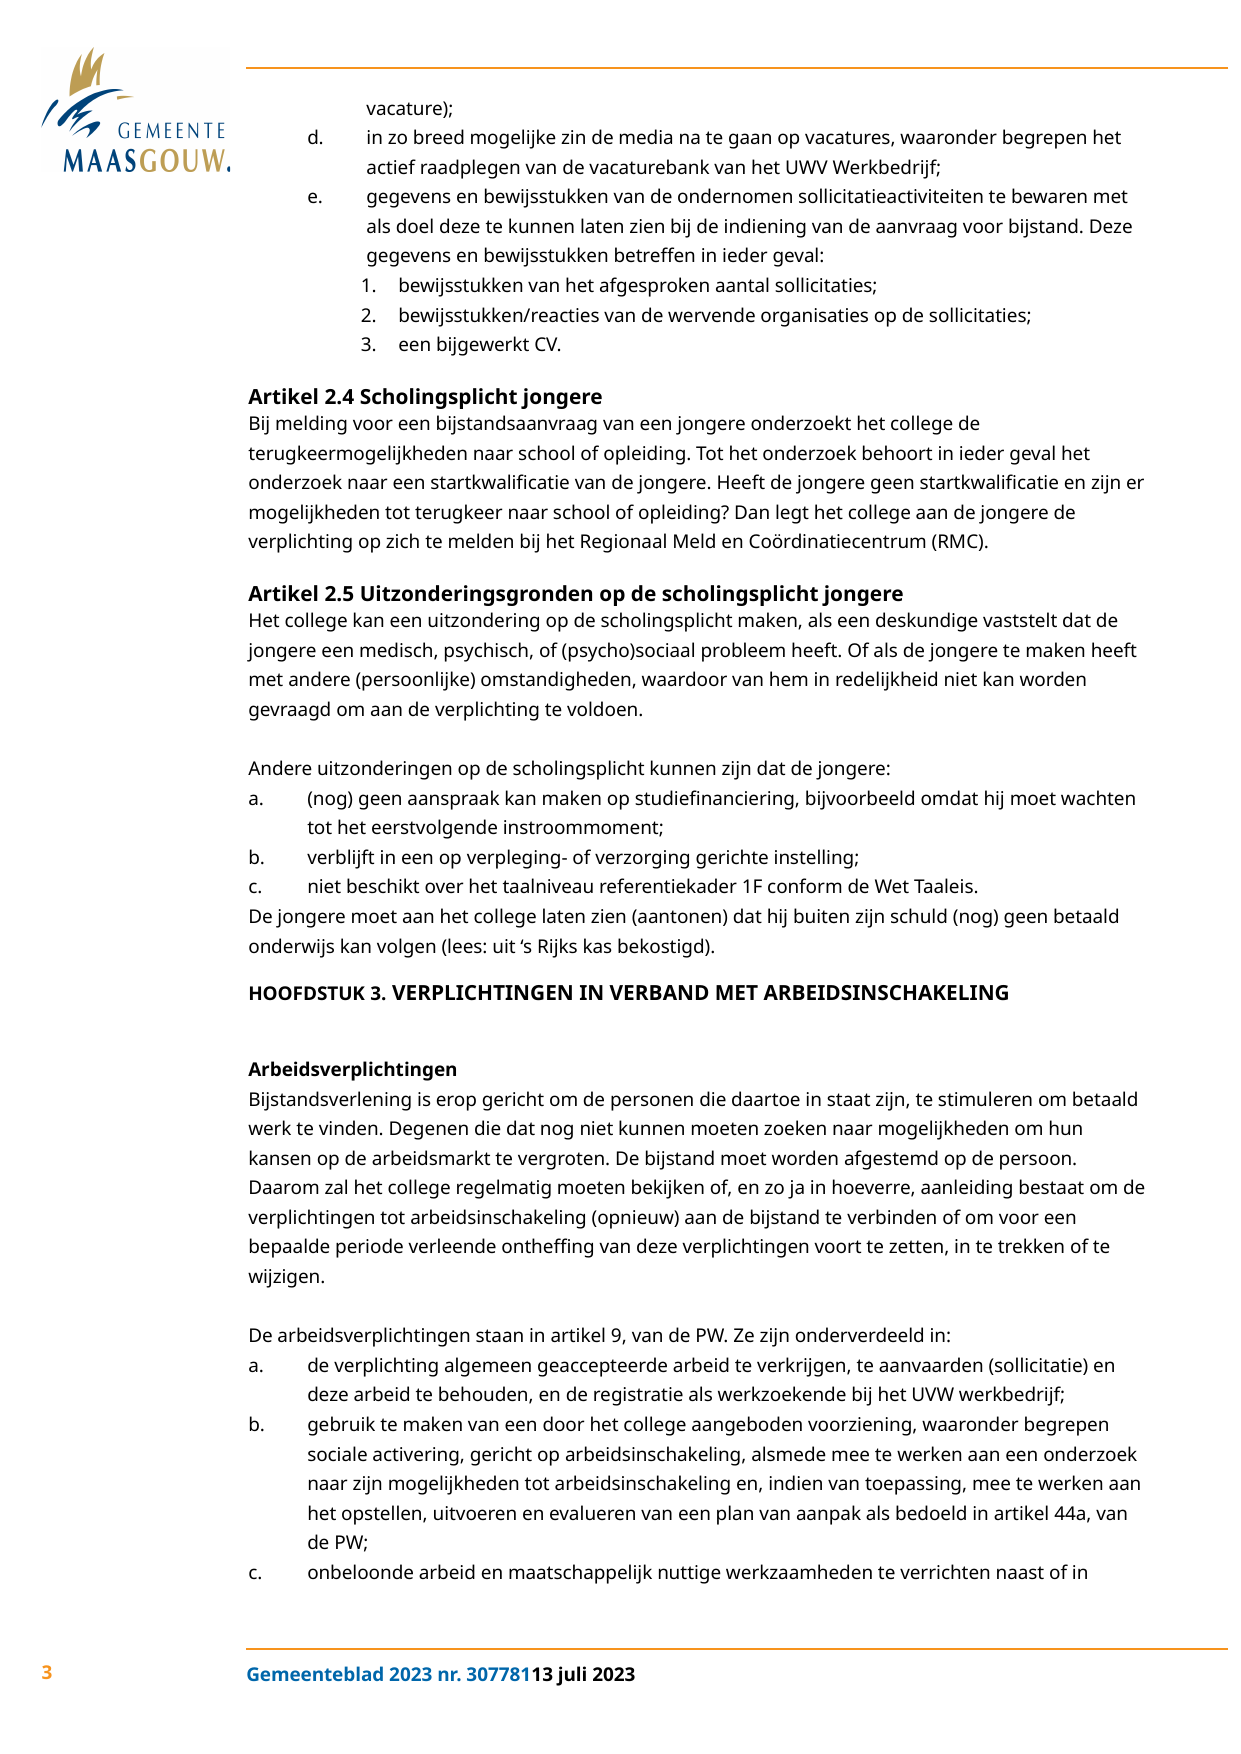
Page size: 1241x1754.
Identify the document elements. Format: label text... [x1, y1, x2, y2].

list verblijft in een op verpleging- of verzorging gerichte instelling; [248, 844, 1152, 870]
list een bijgewerkt CV. [361, 331, 1152, 357]
text Bij melding voor een bijstandsaanvraag van een jongere onderzoekt het college de terugkeermogelijkheden naar school of opleiding. Tot het onderzoek behoort in ieder geval het onderzoek naar een startkwalificatie van de jongere. Heeft de jongere geen startkwalificatie en zijn er mogelijkheden tot terugkeer naar school of opleiding? Dan legt het college aan de jongere de verplichting op zich te melden bij het Regionaal Meld en Coördinatiecentrum (RMC). [248, 410, 1152, 554]
list gegevens en bewijsstukken van de ondernomen sollicitatieactiviteiten te bewaren met als doel deze te kunnen laten zien bij de indiening van de aanvraag voor bijstand. Deze gegevens en bewijsstukken betreffen in ieder geval: [307, 183, 1152, 268]
text Het college kan een uitzondering op de scholingsplicht maken, als een deskundige vaststelt dat de jongere een medisch, psychisch, of (psycho)sociaal probleem heeft. Of als de jongere te maken heeft met andere (persoonlijke) omstandigheden, waardoor van hem in redelijkheid niet kan worden gevraagd om aan de verplichting te voldoen. [248, 607, 1152, 722]
text Artikel 2.5 Uitzonderingsgronden op de scholingsplicht jongere [248, 579, 1152, 607]
list bewijsstukken van het afgesproken aantal sollicitaties; [361, 272, 1152, 298]
text Artikel 2.4 Scholingsplicht jongere [248, 382, 1152, 410]
text De jongere moet aan het college laten zien (aantonen) dat hij buiten zijn schuld (nog) geen betaald onderwijs kan volgen (lees: uit ‘s Rijks kas bekostigd). [248, 903, 1152, 959]
text Bijstandsverlening is erop gericht om de personen die daartoe in staat zijn, te stimuleren om betaald werk te vinden. Degenen die dat nog niet kunnen moeten zoeken naar mogelijkheden om hun kansen op de arbeidsmarkt te vergroten. De bijstand moet worden afgestemd op de persoon. Daarom zal het college regelmatig moeten bekijken of, en zo ja in hoeverre, aanleiding bestaat om de verplichtingen tot arbeidsinschakeling (opnieuw) aan de bijstand te verbinden of om voor een bepaalde periode verleende ontheffing van deze verplichtingen voort te zetten, in te trekken of te wijzigen. [248, 1086, 1152, 1289]
text De arbeidsverplichtingen staan in artikel 9, van de PW. Ze zijn onderverdeeld in: [248, 1322, 1152, 1348]
list (nog) geen aanspraak kan maken op studiefinanciering, bijvoorbeeld omdat hij moet wachten tot het eerstvolgende instroommoment; [248, 785, 1152, 840]
picture [41, 47, 231, 172]
text Andere uitzonderingen op de scholingsplicht kunnen zijn dat de jongere: [248, 755, 1152, 781]
list vacature); [307, 95, 1152, 121]
list bewijsstukken/reacties van de wervende organisaties op de sollicitaties; [361, 302, 1152, 328]
list in zo breed mogelijke zin de media na te gaan op vacatures, waaronder begrepen het actief raadplegen van de vacaturebank van het UWV Werkbedrijf; [307, 124, 1152, 180]
list niet beschikt over het taalniveau referentiekader 1F conform de Wet Taaleis. [248, 874, 1152, 899]
list de verplichting algemeen geaccepteerde arbeid te verkrijgen, te aanvaarden (sollicitatie) en deze arbeid te behouden, en de registratie als werkzoekende bij het UVW werkbedrijf; [248, 1352, 1152, 1407]
text Arbeidsverplichtingen [248, 1056, 1152, 1082]
text HOOFDSTUK 3. VERPLICHTINGEN IN VERBAND MET ARBEIDSINSCHAKELING [248, 978, 1152, 1007]
list onbeloonde arbeid en maatschappelijk nuttige werkzaamheden te verrichten naast of in [248, 1559, 1152, 1585]
list gebruik te maken van een door het college aangeboden voorziening, waaronder begrepen sociale activering, gericht op arbeidsinschakeling, alsmede mee te werken aan een onderzoek naar zijn mogelijkheden tot arbeidsinschakeling en, indien van toepassing, mee te werken aan het opstellen, uitvoeren en evalueren van een plan van aanpak als bedoeld in artikel 44a, van de PW; [248, 1411, 1152, 1555]
